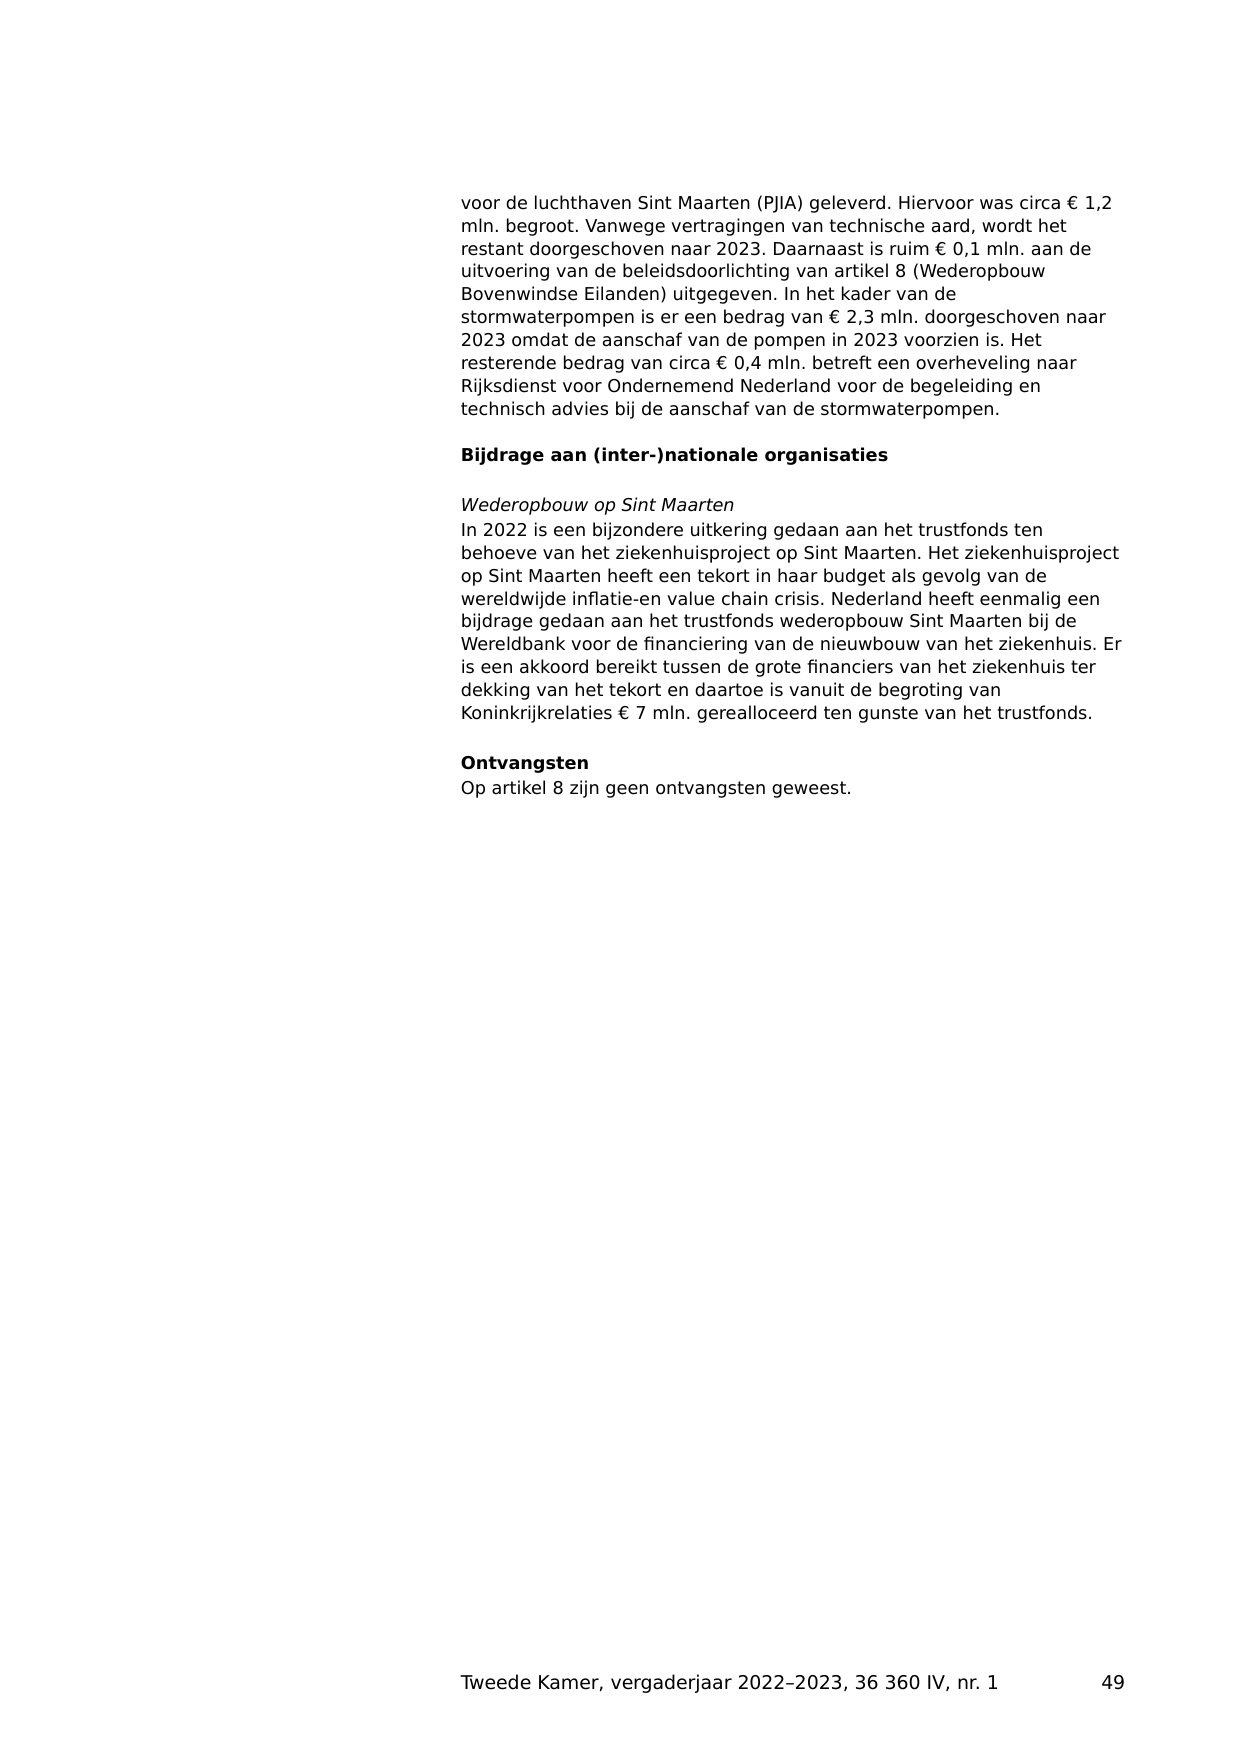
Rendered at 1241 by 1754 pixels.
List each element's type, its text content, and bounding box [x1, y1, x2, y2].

text Bijdrage aan (inter-)nationale organisaties [461, 443, 1125, 466]
text voor de luchthaven Sint Maarten (PJIA) geleverd. Hiervoor was circa € 1,2 mln. begroot. Vanwege vertragingen van technische aard, wordt het restant doorgeschoven naar 2023. Daarnaast is ruim € 0,1 mln. aan de uitvoering van de beleidsdoorlichting van artikel 8 (Wederopbouw Bovenwindse Eilanden) uitgegeven. In het kader van de stormwaterpompen is er een bedrag van € 2,3 mln. doorgeschoven naar 2023 omdat de aanschaf van de pompen in 2023 voorzien is. Het resterende bedrag van circa € 0,4 mln. betreft een overheveling naar Rijksdienst voor Ondernemend Nederland voor de begeleiding en technisch advies bij de aanschaf van de stormwaterpompen. [461, 191, 1125, 420]
text Op artikel 8 zijn geen ontvangsten geweest. [461, 776, 1125, 799]
text Ontvangsten [461, 751, 1125, 774]
text In 2022 is een bijzondere uitkering gedaan aan het trustfonds ten behoeve van het ziekenhuisproject op Sint Maarten. Het ziekenhuisproject op Sint Maarten heeft een tekort in haar budget als gevolg van de wereldwijde inflatie-en value chain crisis. Nederland heeft eenmalig een bijdrage gedaan aan het trustfonds wederopbouw Sint Maarten bij de Wereldbank voor de financiering van de nieuwbouw van het ziekenhuis. Er is een akkoord bereikt tussen de grote financiers van het ziekenhuis ter dekking van het tekort en daartoe is vanuit de begroting van Koninkrijkrelaties € 7 mln. gerealloceerd ten gunste van het trustfonds. [461, 518, 1125, 724]
text Wederopbouw op Sint Maarten [461, 493, 1125, 516]
